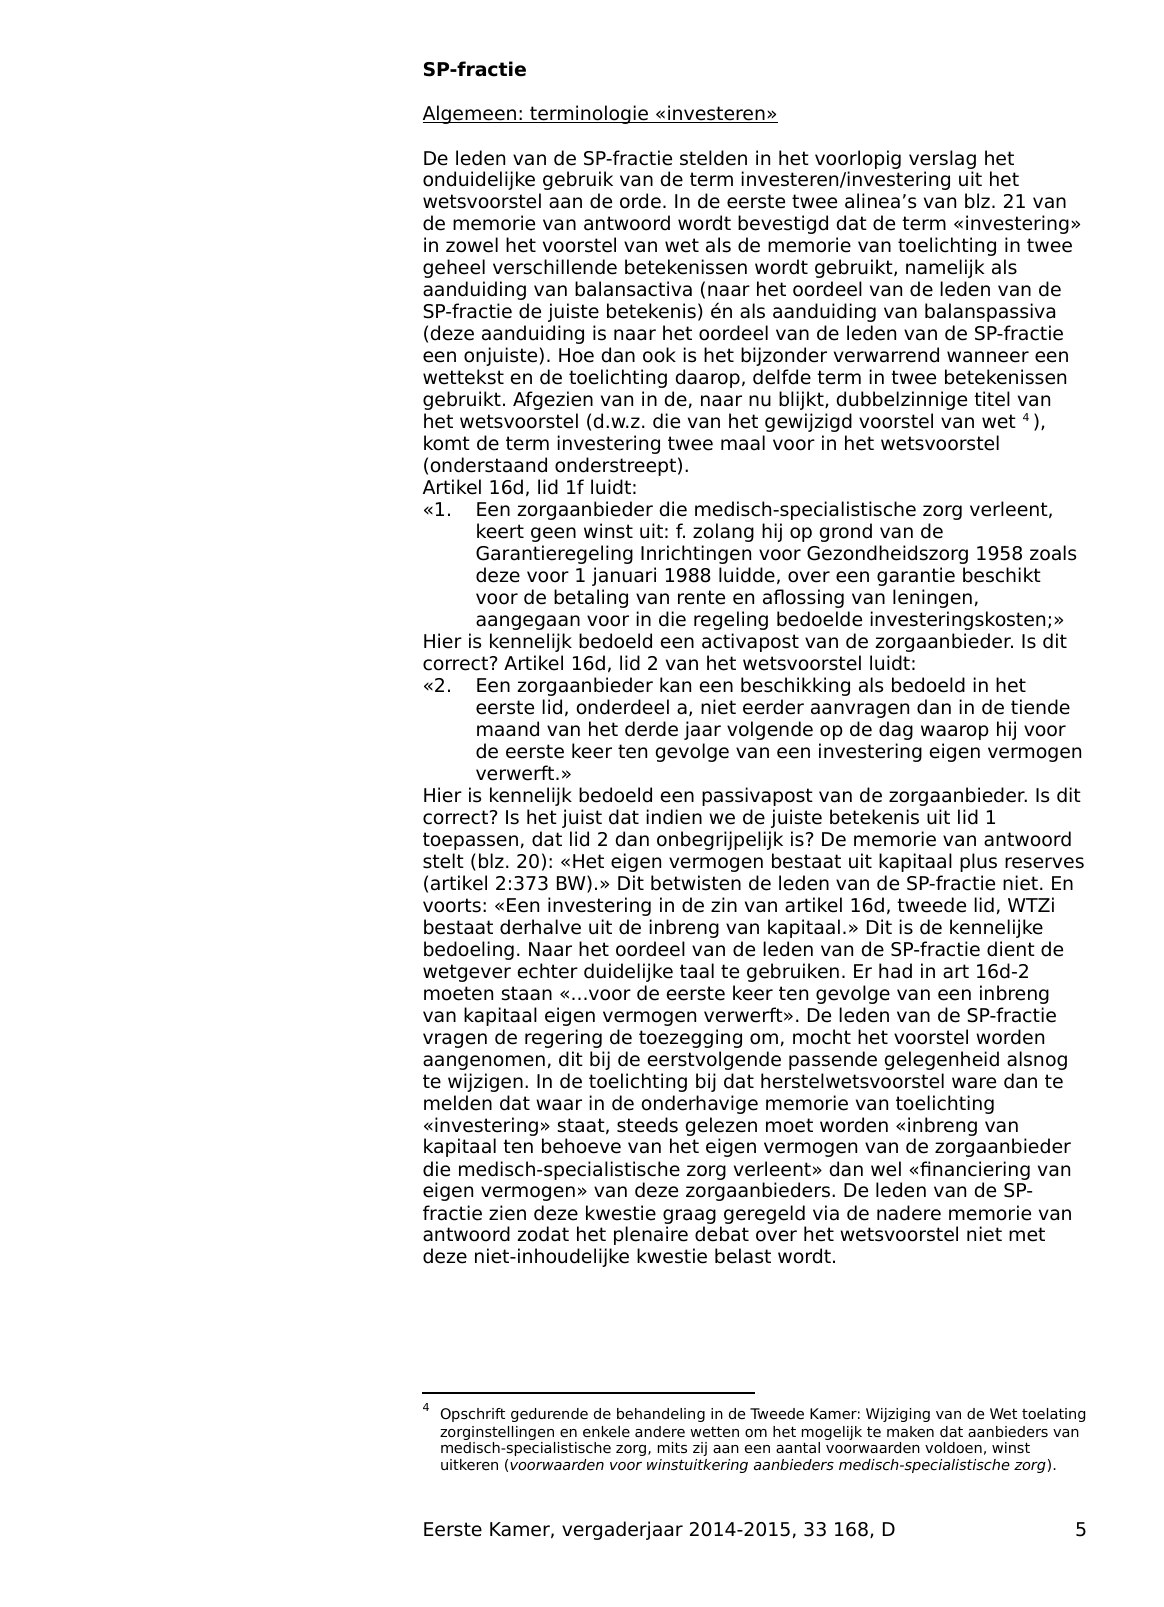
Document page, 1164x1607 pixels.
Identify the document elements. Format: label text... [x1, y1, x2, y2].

text «1. Een zorgaanbieder die medisch-specialistische zorg verleent, keert geen winst uit: f. zolang hij op grond van de Garantieregeling Inrichtingen voor Gezondheidszorg 1958 zoals deze voor 1 januari 1988 luidde, over een garantie beschikt voor de betaling van rente en aflossing van leningen, aangegaan voor in die regeling bedoelde investeringskosten;» [422, 499, 1087, 631]
subtitle SP-fractie [422, 59, 1087, 81]
text Hier is kennelijk bedoeld een activapost van de zorgaanbieder. Is dit correct? Artikel 16d, lid 2 van het wetsvoorstel luidt: [422, 631, 1087, 675]
text Artikel 16d, lid 1f luidt: [422, 477, 1087, 499]
text Opschrift gedurende de behandeling in de Tweede Kamer: Wijziging van de Wet toelating zorginstellingen en enkele andere wetten om het mogelijk te maken dat aanbieders van medisch-specialistische zorg, mits zij aan een aantal voorwaarden voldoen, winst uitkeren (voorwaarden voor winstuitkering aanbieders medisch-specialistische zorg). [422, 1402, 1087, 1474]
subtitle Algemeen: terminologie «investeren» [422, 103, 1087, 125]
text De leden van de SP-fractie stelden in het voorlopig verslag het onduidelijke gebruik van de term investeren/investering uit het wetsvoorstel aan de orde. In de eerste twee alinea’s van blz. 21 van de memorie van antwoord wordt bevestigd dat de term «investering» in zowel het voorstel van wet als de memorie van toelichting in twee geheel verschillende betekenissen wordt gebruikt, namelijk als aanduiding van balansactiva (naar het oordeel van de leden van de SP-fractie de juiste betekenis) én als aanduiding van balanspassiva (deze aanduiding is naar het oordeel van de leden van de SP-fractie een onjuiste). Hoe dan ook is het bijzonder verwarrend wanneer een wettekst en de toelichting daarop, delfde term in twee betekenissen gebruikt. Afgezien van in de, naar nu blijkt, dubbelzinnige titel van het wetsvoorstel (d.w.z. die van het gewijzigd voorstel van wet ), komt de term investering twee maal voor in het wetsvoorstel (onderstaand onderstreept). [422, 147, 1087, 477]
text «2. Een zorgaanbieder kan een beschikking als bedoeld in het eerste lid, onderdeel a, niet eerder aanvragen dan in de tiende maand van het derde jaar volgende op de dag waarop hij voor de eerste keer ten gevolge van een investering eigen vermogen verwerft.» [422, 675, 1087, 785]
text Hier is kennelijk bedoeld een passivapost van de zorgaanbieder. Is dit correct? Is het juist dat indien we de juiste betekenis uit lid 1 toepassen, dat lid 2 dan onbegrijpelijk is? De memorie van antwoord stelt (blz. 20): «Het eigen vermogen bestaat uit kapitaal plus reserves (artikel 2:373 BW).» Dit betwisten de leden van de SP-fractie niet. En voorts: «Een investering in de zin van artikel 16d, tweede lid, WTZi bestaat derhalve uit de inbreng van kapitaal.» Dit is de kennelijke bedoeling. Naar het oordeel van de leden van de SP-fractie dient de wetgever echter duidelijke taal te gebruiken. Er had in art 16d-2 moeten staan «...voor de eerste keer ten gevolge van een inbreng van kapitaal eigen vermogen verwerft». De leden van de SP-fractie vragen de regering de toezegging om, mocht het voorstel worden aangenomen, dit bij de eerstvolgende passende gelegenheid alsnog te wijzigen. In de toelichting bij dat herstelwetsvoorstel ware dan te melden dat waar in de onderhavige memorie van toelichting «investering» staat, steeds gelezen moet worden «inbreng van kapitaal ten behoeve van het eigen vermogen van de zorgaanbieder die medisch-specialistische zorg verleent» dan wel «financiering van eigen vermogen» van deze zorgaanbieders. De leden van de SP-fractie zien deze kwestie graag geregeld via de nadere memorie van antwoord zodat het plenaire debat over het wetsvoorstel niet met deze niet-inhoudelijke kwestie belast wordt. [422, 785, 1087, 1268]
